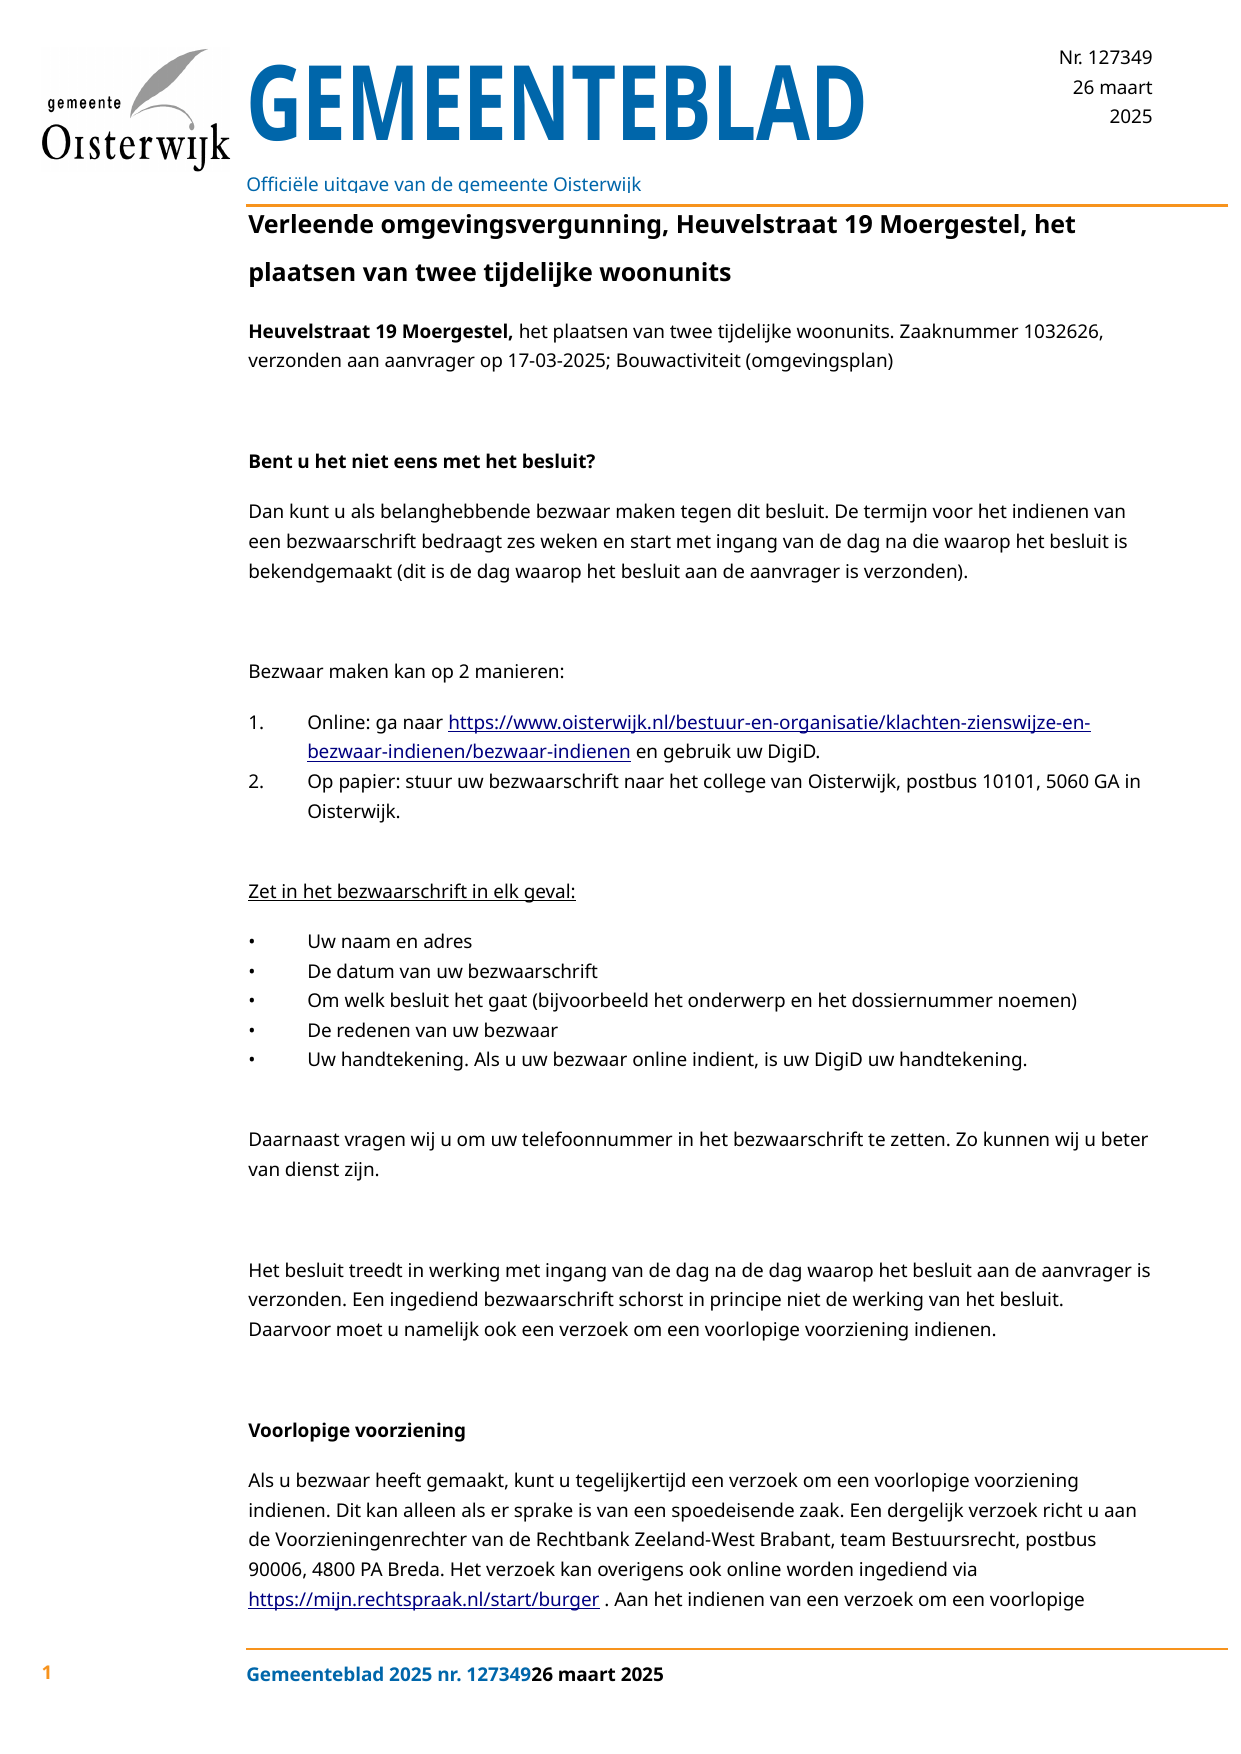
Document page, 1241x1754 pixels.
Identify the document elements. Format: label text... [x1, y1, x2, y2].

list Uw handtekening. Als u uw bezwaar online indient, is uw DigiD uw handtekening. [248, 1047, 1152, 1072]
text Als u bezwaar heeft gemaakt, kunt u tegelijkertijd een verzoek om een voorlopige voorziening indienen. Dit kan alleen als er sprake is van een spoedeisende zaak. Een dergelijk verzoek richt u aan de Voorzieningenrechter van de Rechtbank Zeeland-West Brabant, team Bestuursrecht, postbus 90006, 4800 PA Breda. Het verzoek kan overigens ook online worden ingediend via https://mijn.rechtspraak.nl/start/burger . Aan het indienen van een verzoek om een voorlopige [248, 1467, 1152, 1612]
text Bent u het niet eens met het besluit? [248, 448, 1152, 474]
text Verleende omgevingsvergunning, Heuvelstraat 19 Moergestel, het plaatsen van twee tijdelijke woonunits [248, 207, 1152, 288]
list Om welk besluit het gaat (bijvoorbeeld het onderwerp en het dossiernummer noemen) [248, 987, 1152, 1013]
text Dan kunt u als belanghebbende bezwaar maken tegen dit besluit. De termijn voor het indienen van een bezwaarschrift bedraagt zes weken en start met ingang van de dag na die waarop het besluit is bekendgemaakt (dit is de dag waarop het besluit aan de aanvrager is verzonden). [248, 499, 1152, 584]
list Online: ga naar https://www.oisterwijk.nl/bestuur-en-organisatie/klachten-zienswijze-en-bezwaar-indienen/bezwaar-indienen en gebruik uw DigiD. [248, 709, 1152, 764]
list De redenen van uw bezwaar [248, 1017, 1152, 1043]
list Op papier: stuur uw bezwaarschrift naar het college van Oisterwijk, postbus 10101, 5060 GA in Oisterwijk. [248, 768, 1152, 824]
text Bezwaar maken kan op 2 manieren: [248, 659, 1152, 684]
list Uw naam en adres [248, 928, 1152, 954]
text Zet in het bezwaarschrift in elk geval: [248, 878, 1152, 904]
picture [41, 47, 231, 172]
text Heuvelstraat 19 Moergestel, het plaatsen van twee tijdelijke woonunits. Zaaknummer 1032626, verzonden aan aanvrager op 17-03-2025; Bouwactiviteit (omgevingsplan) [248, 318, 1152, 373]
list De datum van uw bezwaarschrift [248, 958, 1152, 984]
text Daarnaast vragen wij u om uw telefoonnummer in het bezwaarschrift te zetten. Zo kunnen wij u beter van dienst zijn. [248, 1127, 1152, 1182]
text Het besluit treedt in werking met ingang van de dag na de dag waarop het besluit aan de aanvrager is verzonden. Een ingediend bezwaarschrift schorst in principe niet de werking van het besluit. Daarvoor moet u namelijk ook een verzoek om een voorlopige voorziening indienen. [248, 1257, 1152, 1342]
text Voorlopige voorziening [248, 1417, 1152, 1443]
